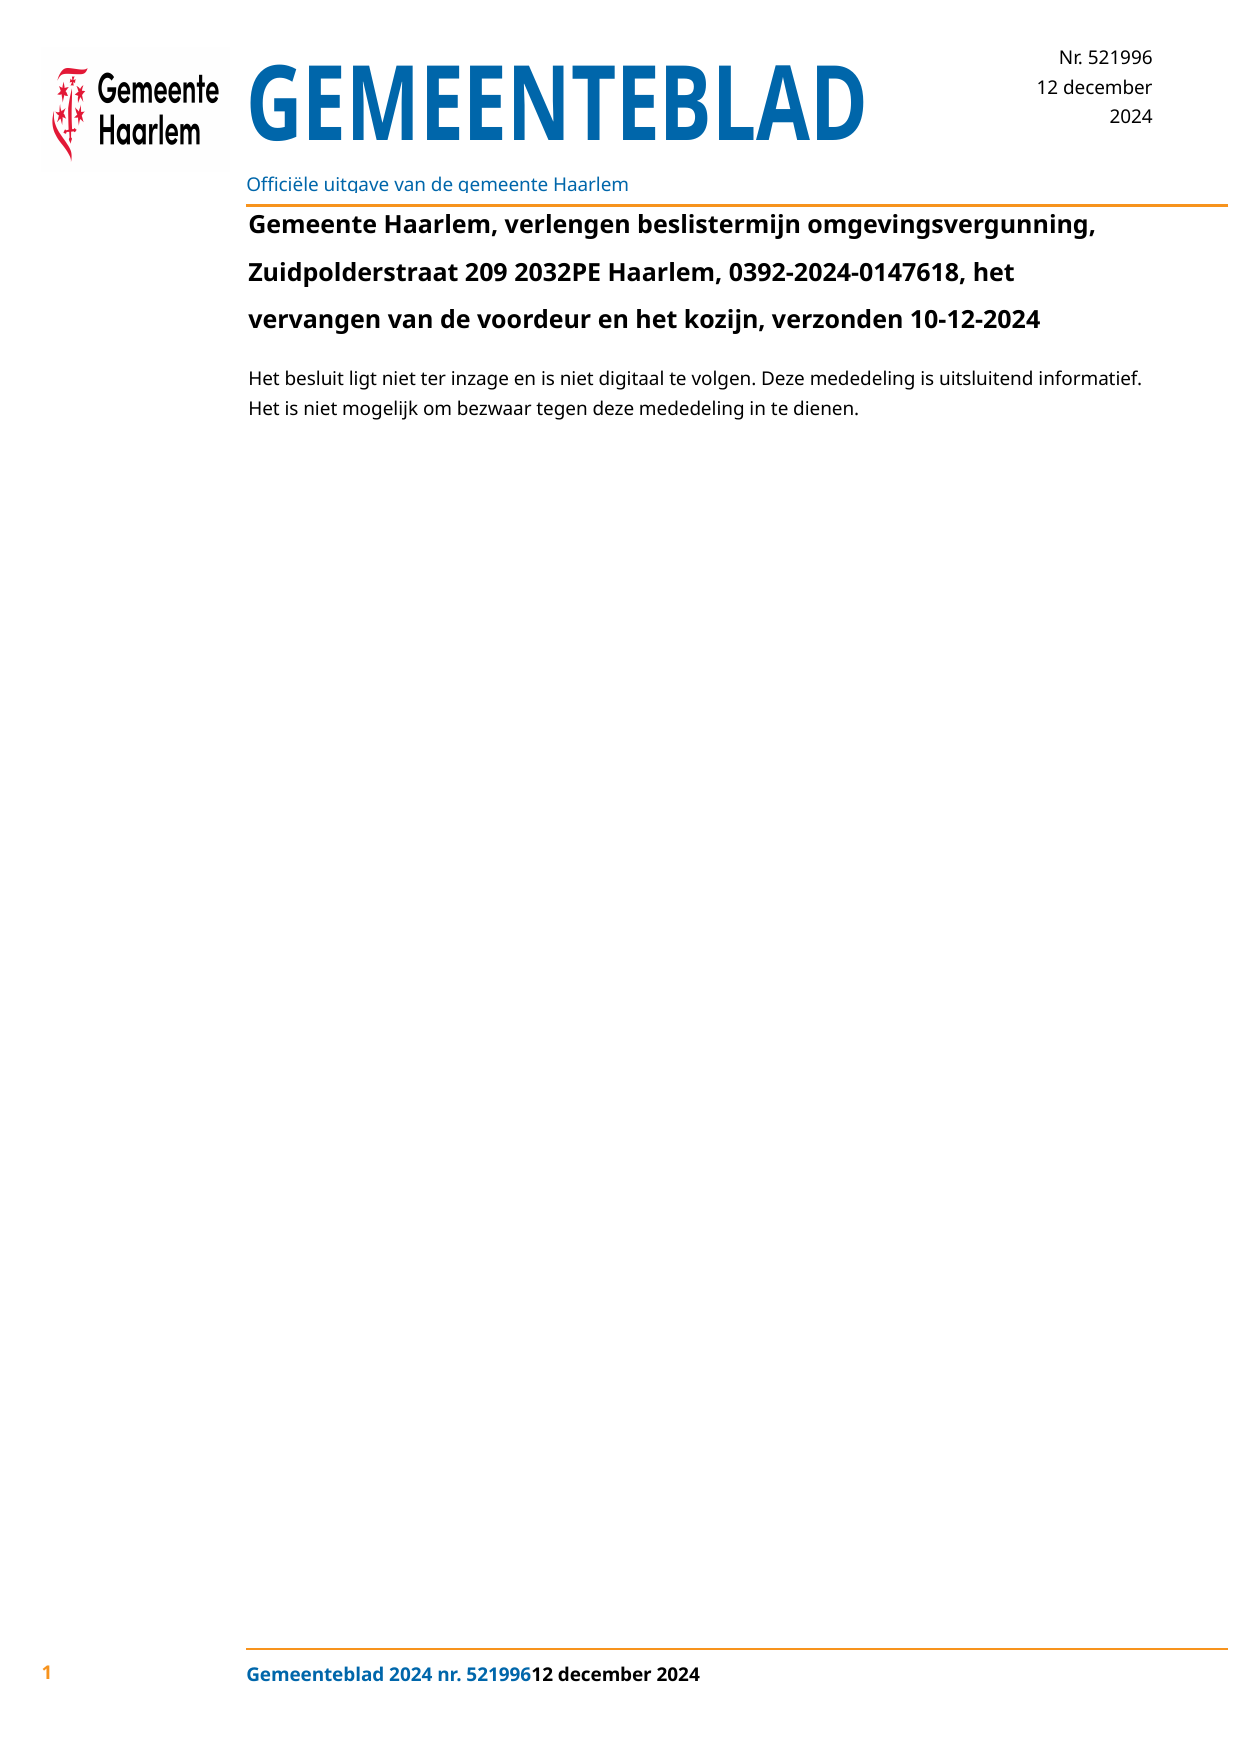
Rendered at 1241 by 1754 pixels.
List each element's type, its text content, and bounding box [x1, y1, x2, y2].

text Gemeente Haarlem, verlengen beslistermijn omgevingsvergunning, Zuidpolderstraat 209 2032PE Haarlem, 0392-2024-0147618, het vervangen van de voordeur en het kozijn, verzonden 10-12-2024 [248, 207, 1152, 336]
text Het besluit ligt niet ter inzage en is niet digitaal te volgen. Deze mededeling is uitsluitend informatief. Het is niet mogelijk om bezwaar tegen deze mededeling in te dienen. [248, 366, 1152, 421]
picture [41, 47, 231, 172]
